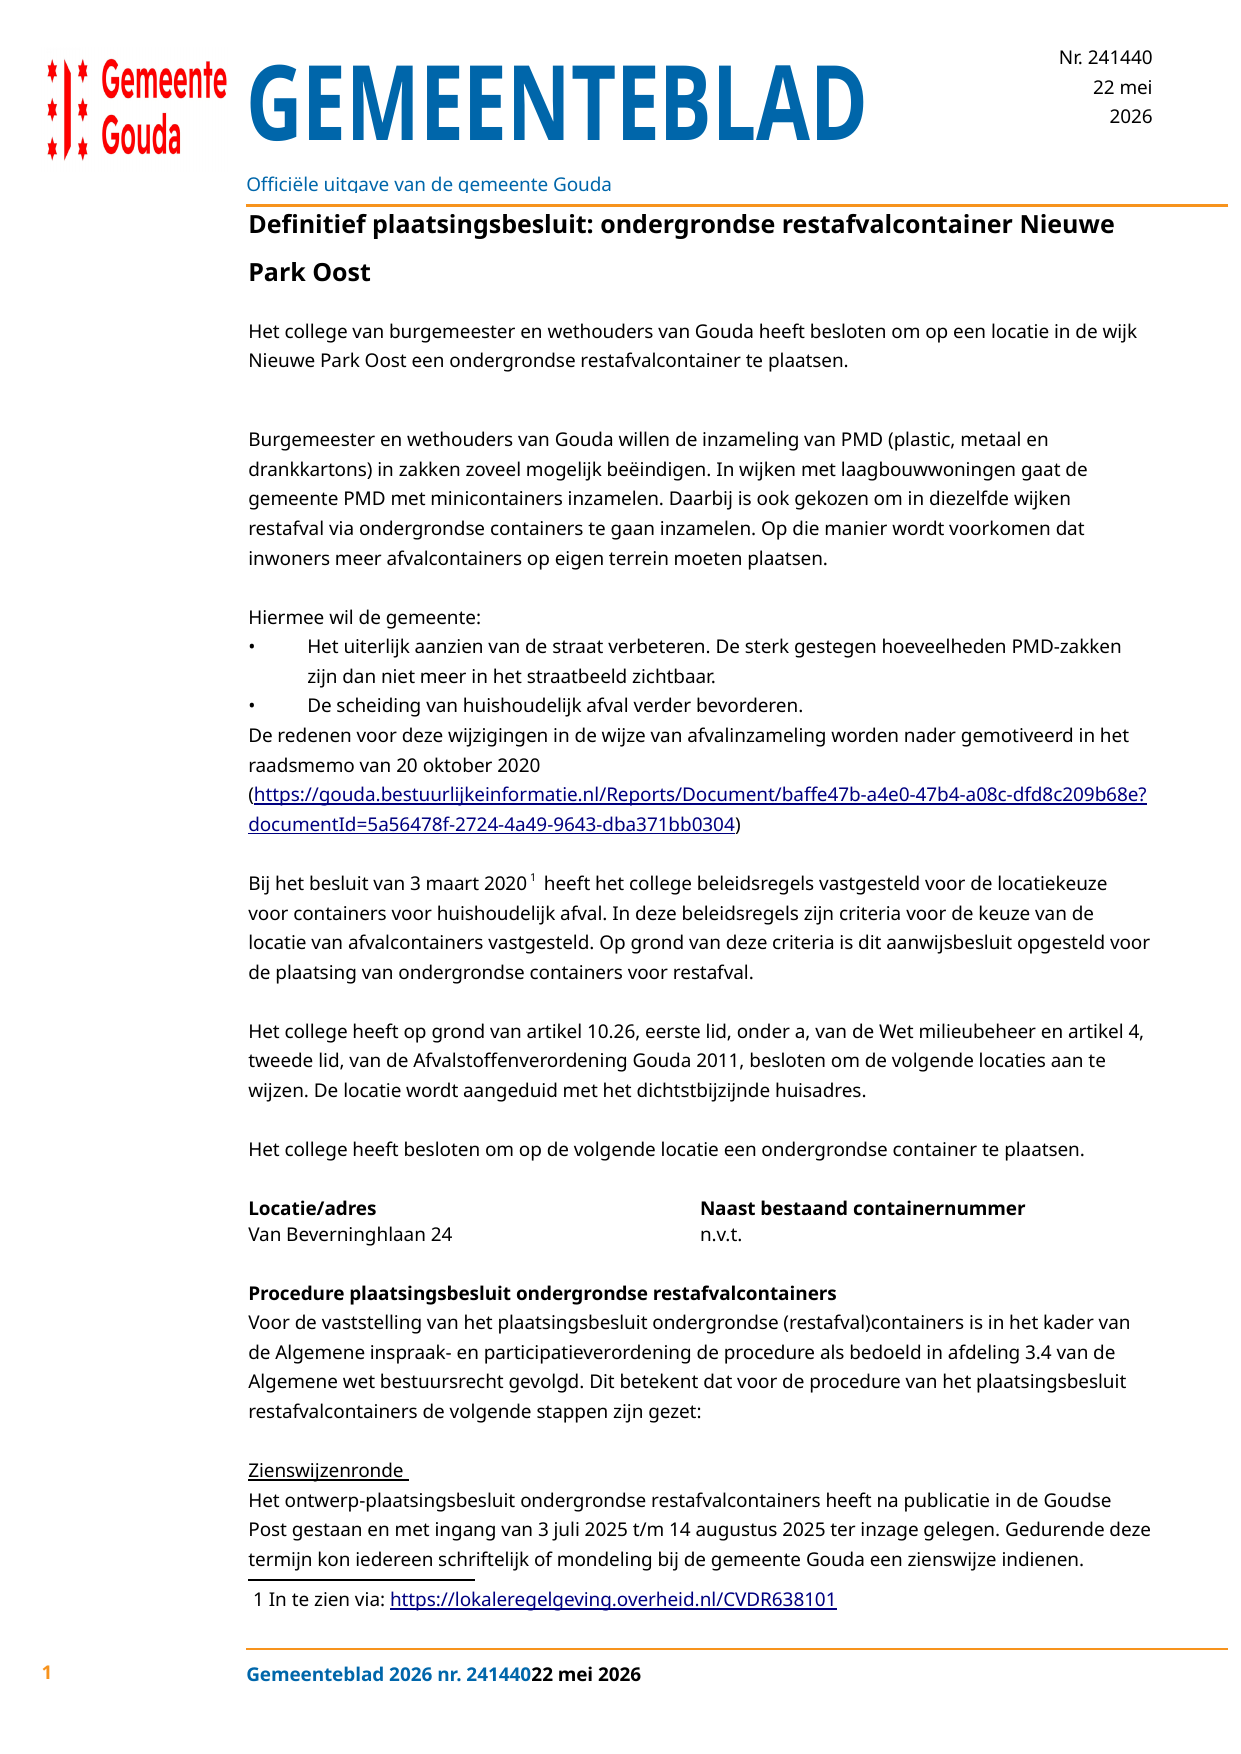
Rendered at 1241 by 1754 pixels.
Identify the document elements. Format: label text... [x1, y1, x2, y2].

text Bij het besluit van 3 maart 2020 heeft het college beleidsregels vastgesteld voor de locatiekeuze voor containers voor huishoudelijk afval. In deze beleidsregels zijn criteria voor de keuze van de locatie van afvalcontainers vastgesteld. Op grond van deze criteria is dit aanwijsbesluit opgesteld voor de plaatsing van ondergrondse containers voor restafval. [248, 870, 1152, 984]
text Het college heeft op grond van artikel 10.26, eerste lid, onder a, van de Wet milieubeheer en artikel 4, tweede lid, van de Afvalstoffenverordening Gouda 2011, besloten om de volgende locaties aan te wijzen. De locatie wordt aangeduid met het dichtstbijzijnde huisadres. [248, 1018, 1152, 1103]
text Definitief plaatsingsbesluit: ondergrondse restafvalcontainer Nieuwe Park Oost [248, 207, 1152, 288]
text In te zien via: https://lokaleregelgeving.overheid.nl/CVDR638101 [248, 1586, 1152, 1612]
text Het college van burgemeester en wethouders van Gouda heeft besloten om op een locatie in de wijk Nieuwe Park Oost een ondergrondse restafvalcontainer te plaatsen. [248, 318, 1152, 373]
list De scheiding van huishoudelijk afval verder bevorderen. [248, 693, 1152, 718]
text Zienswijzenronde [248, 1457, 1152, 1483]
table_cell Van Beverninghlaan 24 [248, 1221, 700, 1247]
table_header Locatie/adres [248, 1196, 700, 1221]
list Het uiterlijk aanzien van de straat verbeteren. De sterk gestegen hoeveelheden PMD-zakken zijn dan niet meer in het straatbeeld zichtbaar. [248, 633, 1152, 689]
text Hiermee wil de gemeente: [248, 604, 1152, 629]
text Het college heeft besloten om op de volgende locatie een ondergrondse container te plaatsen. [248, 1136, 1152, 1162]
text Burgemeester en wethouders van Gouda willen de inzameling van PMD (plastic, metaal en drankkartons) in zakken zoveel mogelijk beëindigen. In wijken met laagbouwwoningen gaat de gemeente PMD met minicontainers inzamelen. Daarbij is ook gekozen om in diezelfde wijken restafval via ondergrondse containers te gaan inzamelen. Op die manier wordt voorkomen dat inwoners meer afvalcontainers op eigen terrein moeten plaatsen. [248, 426, 1152, 570]
text Procedure plaatsingsbesluit ondergrondse restafvalcontainers [248, 1280, 1152, 1306]
picture [41, 47, 231, 172]
table_cell n.v.t. [700, 1221, 1152, 1247]
text De redenen voor deze wijzigingen in de wijze van afvalinzameling worden nader gemotiveerd in het raadsmemo van 20 oktober 2020 (https://gouda.bestuurlijkeinformatie.nl/Reports/Document/baffe47b-a4e0-47b4-a08c-dfd8c209b68e?documentId=5a56478f-2724-4a49-9643-dba371bb0304) [248, 722, 1152, 837]
text Voor de vaststelling van het plaatsingsbesluit ondergrondse (restafval)containers is in het kader van de Algemene inspraak- en participatieverordening de procedure als bedoeld in afdeling 3.4 van de Algemene wet bestuursrecht gevolgd. Dit betekent dat voor de procedure van het plaatsingsbesluit restafvalcontainers de volgende stappen zijn gezet: [248, 1309, 1152, 1424]
text Het ontwerp-plaatsingsbesluit ondergrondse restafvalcontainers heeft na publicatie in de Goudse Post gestaan en met ingang van 3 juli 2025 t/m 14 augustus 2025 ter inzage gelegen. Gedurende deze termijn kon iedereen schriftelijk of mondeling bij de gemeente Gouda een zienswijze indienen. [248, 1487, 1152, 1572]
table_header Naast bestaand containernummer [700, 1196, 1152, 1221]
